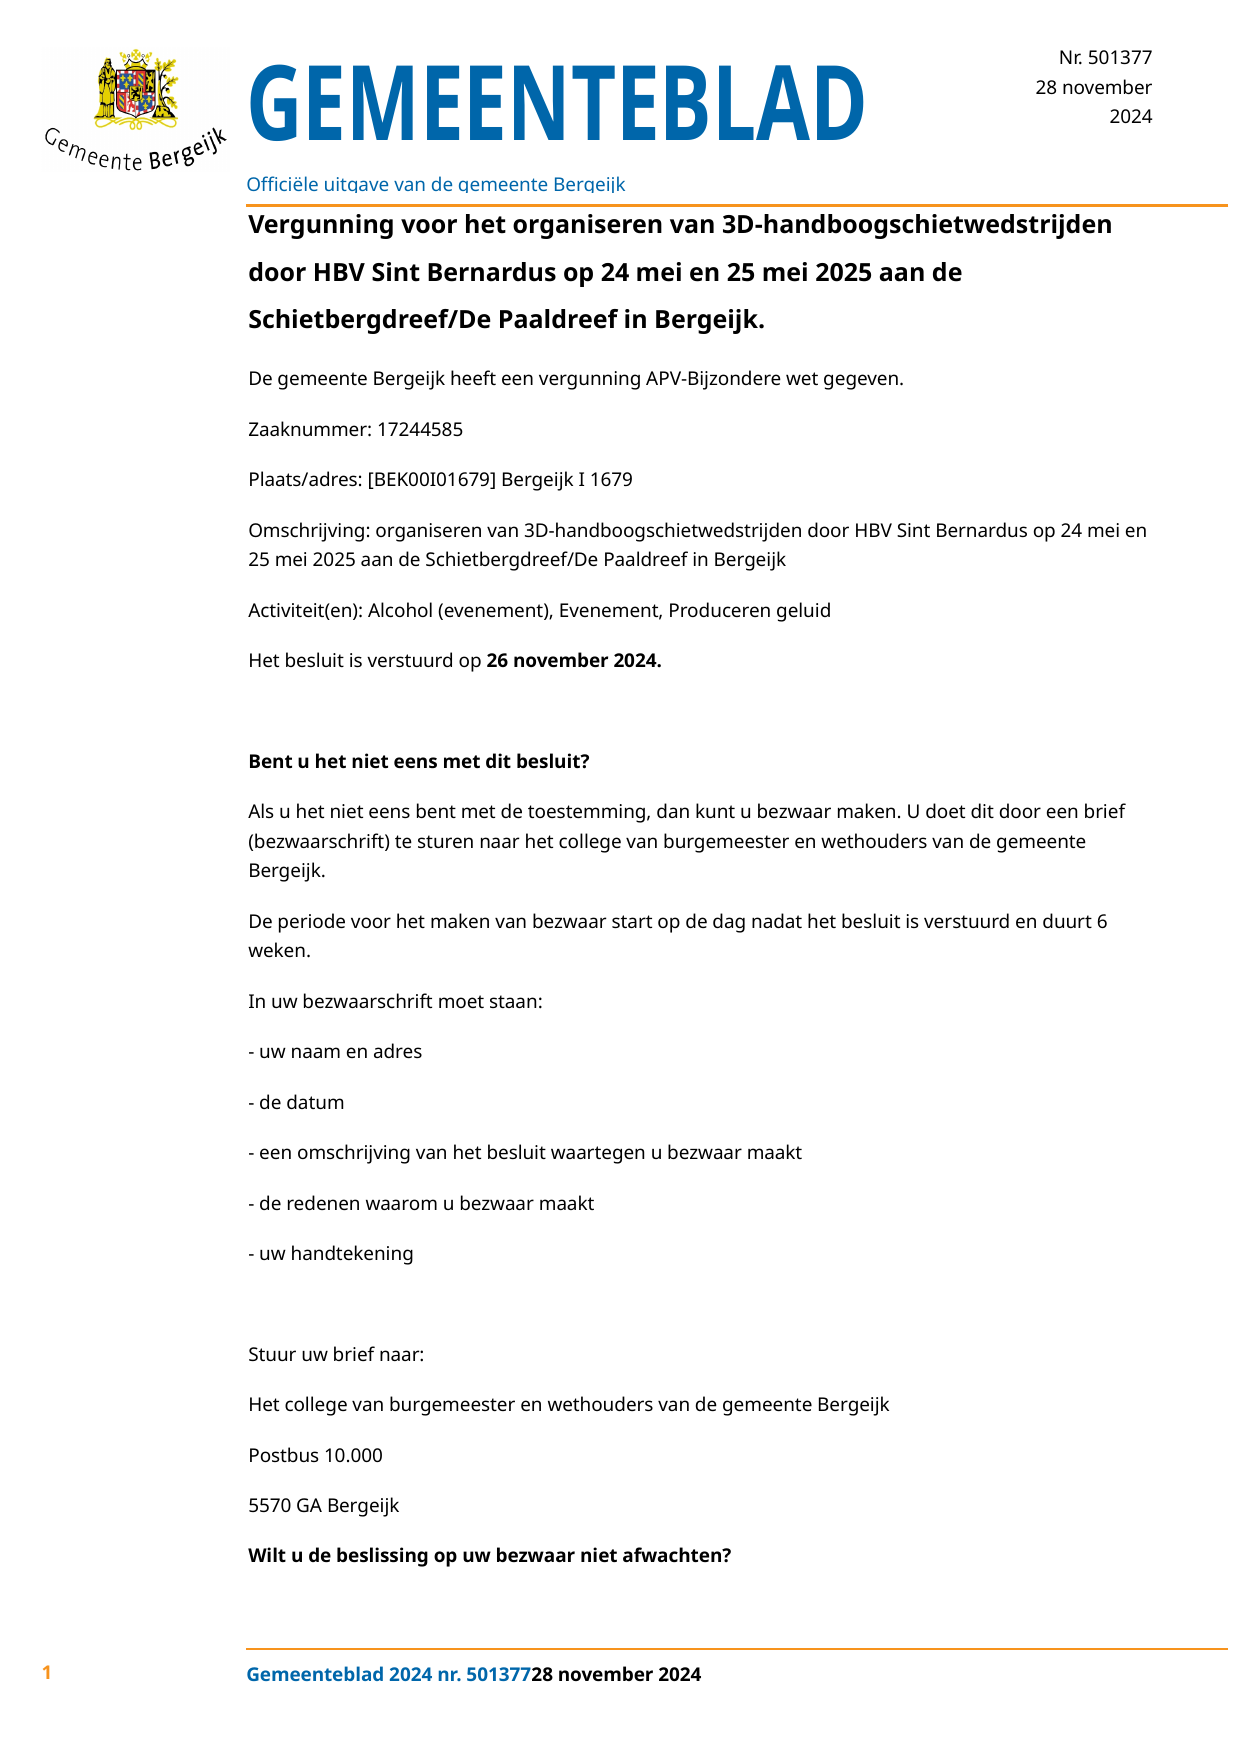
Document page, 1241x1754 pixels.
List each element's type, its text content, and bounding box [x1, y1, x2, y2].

text - een omschrijving van het besluit waartegen u bezwaar maakt [248, 1139, 1152, 1165]
text Activiteit(en): Alcohol (evenement), Evenement, Produceren geluid [248, 597, 1152, 622]
text De periode voor het maken van bezwaar start op de dag nadat het besluit is verstuurd en duurt 6 weken. [248, 908, 1152, 963]
text Vergunning voor het organiseren van 3D-handboogschietwedstrijden door HBV Sint Bernardus op 24 mei en 25 mei 2025 aan de Schietbergdreef/De Paaldreef in Bergeijk. [248, 207, 1152, 336]
text Zaaknummer: 17244585 [248, 416, 1152, 442]
text Omschrijving: organiseren van 3D-handboogschietwedstrijden door HBV Sint Bernardus op 24 mei en 25 mei 2025 aan de Schietbergdreef/De Paaldreef in Bergeijk [248, 517, 1152, 572]
text - de redenen waarom u bezwaar maakt [248, 1190, 1152, 1215]
text - uw handtekening [248, 1240, 1152, 1266]
text Wilt u de beslissing op uw bezwaar niet afwachten? [248, 1543, 1152, 1568]
text 5570 GA Bergeijk [248, 1492, 1152, 1518]
text Het college van burgemeester en wethouders van de gemeente Bergeijk [248, 1391, 1152, 1417]
text - uw naam en adres [248, 1038, 1152, 1064]
text Bent u het niet eens met dit besluit? [248, 748, 1152, 774]
text Als u het niet eens bent met de toestemming, dan kunt u bezwaar maken. U doet dit door een brief (bezwaarschrift) te sturen naar het college van burgemeester en wethouders van de gemeente Bergeijk. [248, 798, 1152, 883]
picture [41, 47, 231, 172]
text - de datum [248, 1089, 1152, 1114]
text Het besluit is verstuurd op 26 november 2024. [248, 647, 1152, 673]
text Postbus 10.000 [248, 1442, 1152, 1467]
text In uw bezwaarschrift moet staan: [248, 988, 1152, 1014]
text Plaats/adres: [BEK00I01679] Bergeijk I 1679 [248, 466, 1152, 492]
text De gemeente Bergeijk heeft een vergunning APV-Bijzondere wet gegeven. [248, 366, 1152, 391]
text Stuur uw brief naar: [248, 1341, 1152, 1367]
